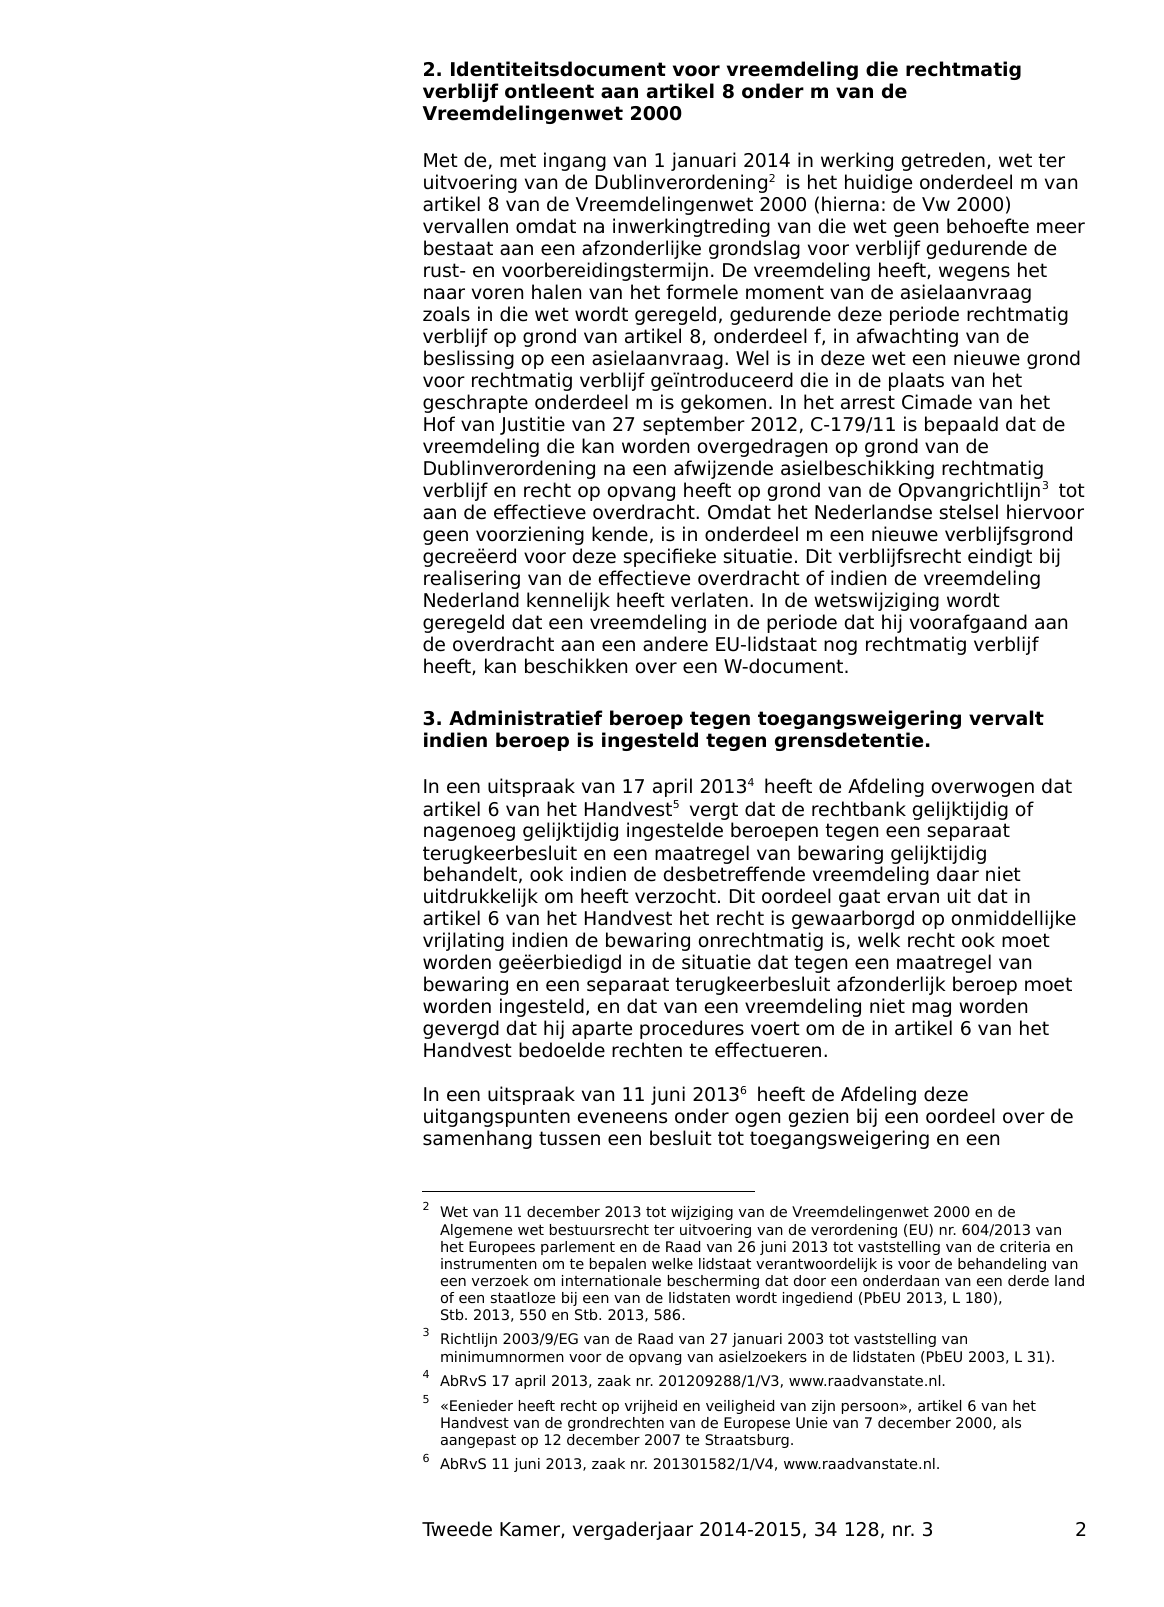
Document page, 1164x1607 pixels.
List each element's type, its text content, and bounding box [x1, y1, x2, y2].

subtitle 3. Administratief beroep tegen toegangsweigering vervalt indien beroep is ingesteld tegen grensdetentie. [422, 707, 1087, 751]
text In een uitspraak van 17 april 2013 heeft de Afdeling overwogen dat artikel 6 van het Handvest vergt dat de rechtbank gelijktijdig of nagenoeg gelijktijdig ingestelde beroepen tegen een separaat terugkeerbesluit en een maatregel van bewaring gelijktijdig behandelt, ook indien de desbetreffende vreemdeling daar niet uitdrukkelijk om heeft verzocht. Dit oordeel gaat ervan uit dat in artikel 6 van het Handvest het recht is gewaarborgd op onmiddellijke vrijlating indien de bewaring onrechtmatig is, welk recht ook moet worden geëerbiedigd in de situatie dat tegen een maatregel van bewaring en een separaat terugkeerbesluit afzonderlijk beroep moet worden ingesteld, en dat van een vreemdeling niet mag worden gevergd dat hij aparte procedures voert om de in artikel 6 van het Handvest bedoelde rechten te effectueren. [422, 776, 1087, 1062]
text Met de, met ingang van 1 januari 2014 in werking getreden, wet ter uitvoering van de Dublinverordening is het huidige onderdeel m van artikel 8 van de Vreemdelingenwet 2000 (hierna: de Vw 2000) vervallen omdat na inwerkingtreding van die wet geen behoefte meer bestaat aan een afzonderlijke grondslag voor verblijf gedurende de rust- en voorbereidingstermijn. De vreemdeling heeft, wegens het naar voren halen van het formele moment van de asielaanvraag zoals in die wet wordt geregeld, gedurende deze periode rechtmatig verblijf op grond van artikel 8, onderdeel f, in afwachting van de beslissing op een asielaanvraag. Wel is in deze wet een nieuwe grond voor rechtmatig verblijf geïntroduceerd die in de plaats van het geschrapte onderdeel m is gekomen. In het arrest Cimade van het Hof van Justitie van 27 september 2012, C-179/11 is bepaald dat de vreemdeling die kan worden overgedragen op grond van de Dublinverordening na een afwijzende asielbeschikking rechtmatig verblijf en recht op opvang heeft op grond van de Opvangrichtlijn tot aan de effectieve overdracht. Omdat het Nederlandse stelsel hiervoor geen voorziening kende, is in onderdeel m een nieuwe verblijfsgrond gecreëerd voor deze specifieke situatie. Dit verblijfsrecht eindigt bij realisering van de effectieve overdracht of indien de vreemdeling Nederland kennelijk heeft verlaten. In de wetswijziging wordt geregeld dat een vreemdeling in de periode dat hij voorafgaand aan de overdracht aan een andere EU-lidstaat nog rechtmatig verblijf heeft, kan beschikken over een W-document. [422, 150, 1087, 677]
text In een uitspraak van 11 juni 2013 heeft de Afdeling deze uitgangspunten eveneens onder ogen gezien bij een oordeel over de samenhang tussen een besluit tot toegangsweigering en een [422, 1084, 1087, 1150]
text AbRvS 11 juni 2013, zaak nr. 201301582/1/V4, www.raadvanstate.nl. [422, 1452, 1087, 1474]
text «Eenieder heeft recht op vrijheid en veiligheid van zijn persoon», artikel 6 van het Handvest van de grondrechten van de Europese Unie van 7 december 2000, als aangepast op 12 december 2007 te Straatsburg. [422, 1393, 1087, 1449]
subtitle 2. Identiteitsdocument voor vreemdeling die rechtmatig verblijf ontleent aan artikel 8 onder m van de Vreemdelingenwet 2000 [422, 59, 1087, 125]
text Wet van 11 december 2013 tot wijziging van de Vreemdelingenwet 2000 en de Algemene wet bestuursrecht ter uitvoering van de verordening (EU) nr. 604/2013 van het Europees parlement en de Raad van 26 juni 2013 tot vaststelling van de criteria en instrumenten om te bepalen welke lidstaat verantwoordelijk is voor de behandeling van een verzoek om internationale bescherming dat door een onderdaan van een derde land of een staatloze bij een van de lidstaten wordt ingediend (PbEU 2013, L 180), Stb. 2013, 550 en Stb. 2013, 586. [422, 1200, 1087, 1324]
text AbRvS 17 april 2013, zaak nr. 201209288/1/V3, www.raadvanstate.nl. [422, 1368, 1087, 1391]
text Richtlijn 2003/9/EG van de Raad van 27 januari 2003 tot vaststelling van minimumnormen voor de opvang van asielzoekers in de lidstaten (PbEU 2003, L 31). [422, 1327, 1087, 1366]
